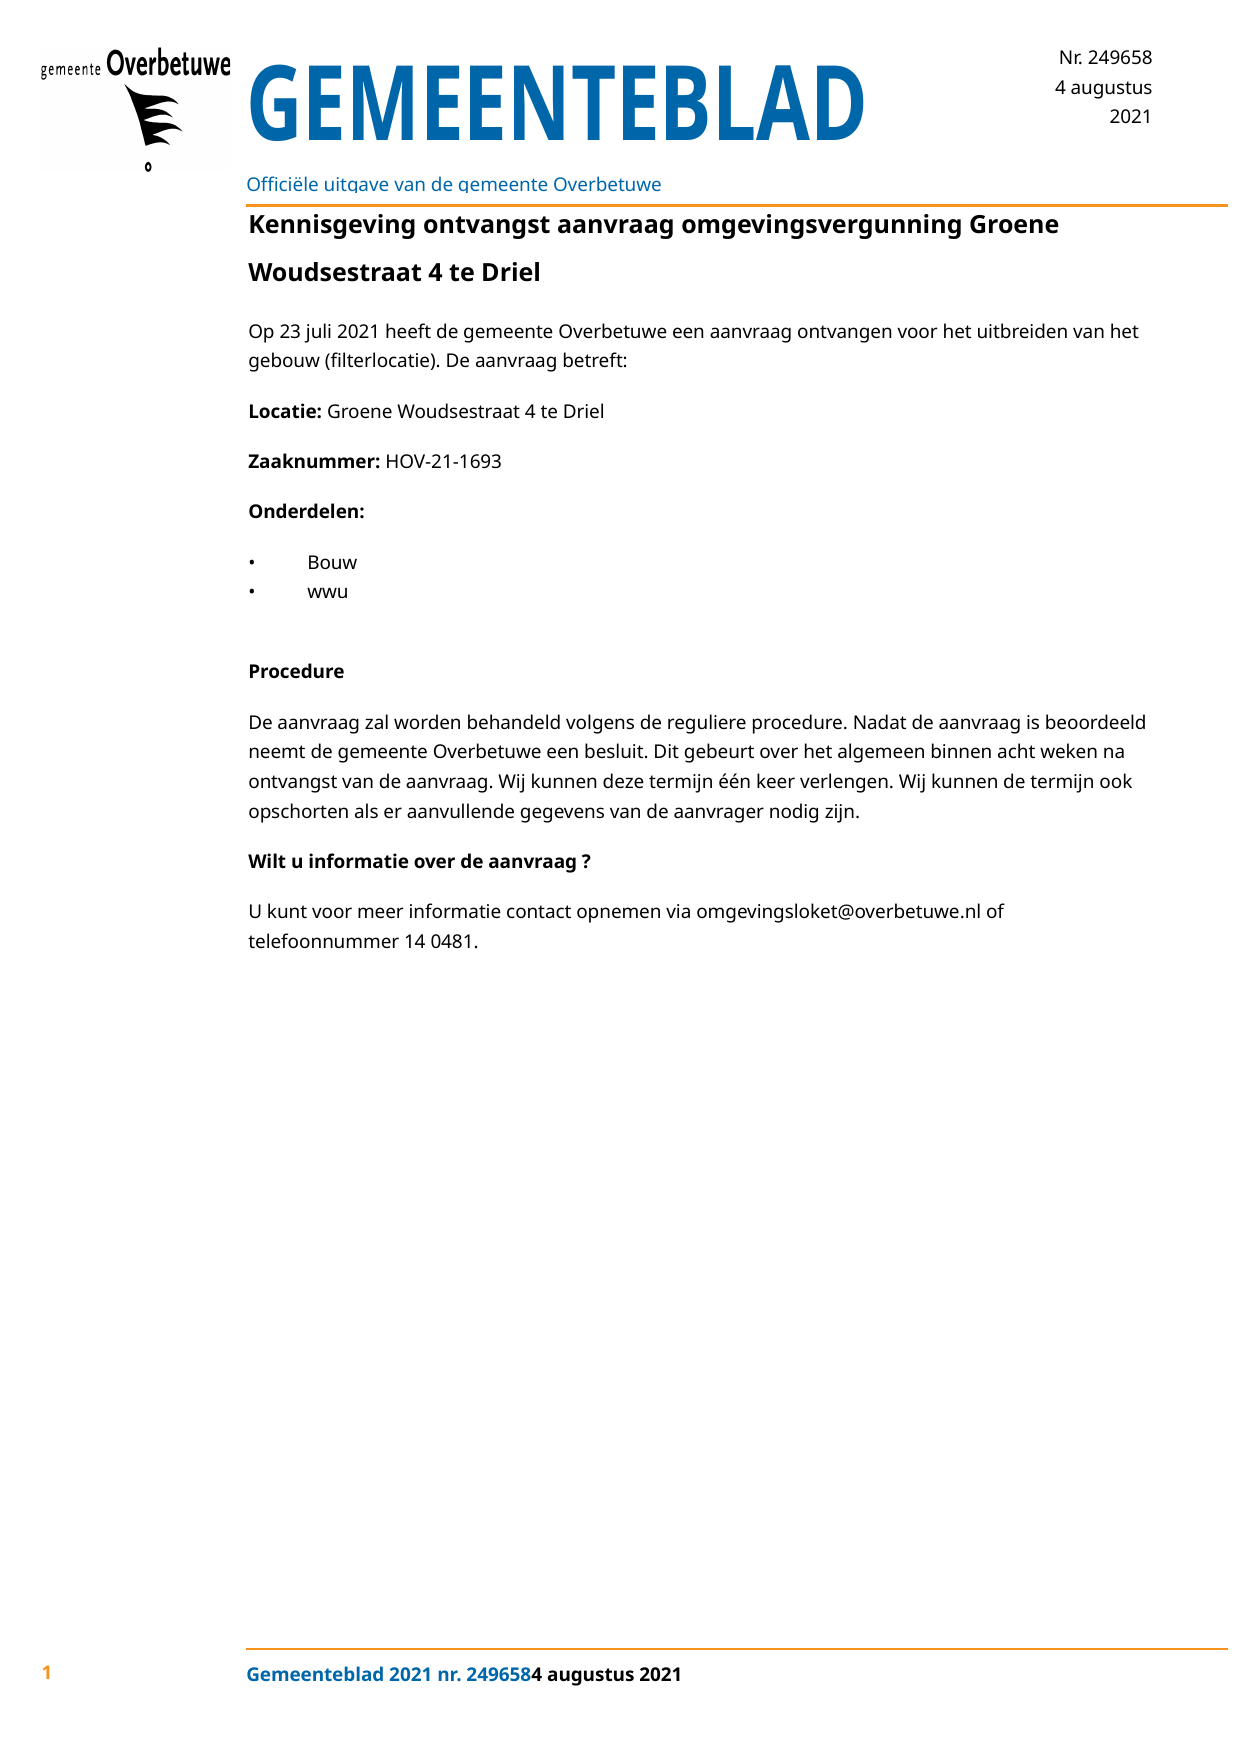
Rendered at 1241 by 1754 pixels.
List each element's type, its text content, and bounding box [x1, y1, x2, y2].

text De aanvraag zal worden behandeld volgens de reguliere procedure. Nadat de aanvraag is beoordeeld neemt de gemeente Overbetuwe een besluit. Dit gebeurt over het algemeen binnen acht weken na ontvangst van de aanvraag. Wij kunnen deze termijn één keer verlengen. Wij kunnen de termijn ook opschorten als er aanvullende gegevens van de aanvrager nodig zijn. [248, 709, 1152, 824]
text Onderdelen: [248, 499, 1152, 524]
text Procedure [248, 659, 1152, 684]
list Bouw [248, 549, 1152, 575]
text Zaaknummer: HOV-21-1693 [248, 448, 1152, 474]
text U kunt voor meer informatie contact opnemen via omgevingsloket@overbetuwe.nl of telefoonnummer 14 0481. [248, 899, 1152, 954]
list wwu [248, 579, 1152, 604]
picture [41, 47, 231, 172]
text Kennisgeving ontvangst aanvraag omgevingsvergunning Groene Woudsestraat 4 te Driel [248, 207, 1152, 288]
text Wilt u informatie over de aanvraag ? [248, 848, 1152, 874]
text Op 23 juli 2021 heeft de gemeente Overbetuwe een aanvraag ontvangen voor het uitbreiden van het gebouw (filterlocatie). De aanvraag betreft: [248, 318, 1152, 373]
text Locatie: Groene Woudsestraat 4 te Driel [248, 398, 1152, 424]
